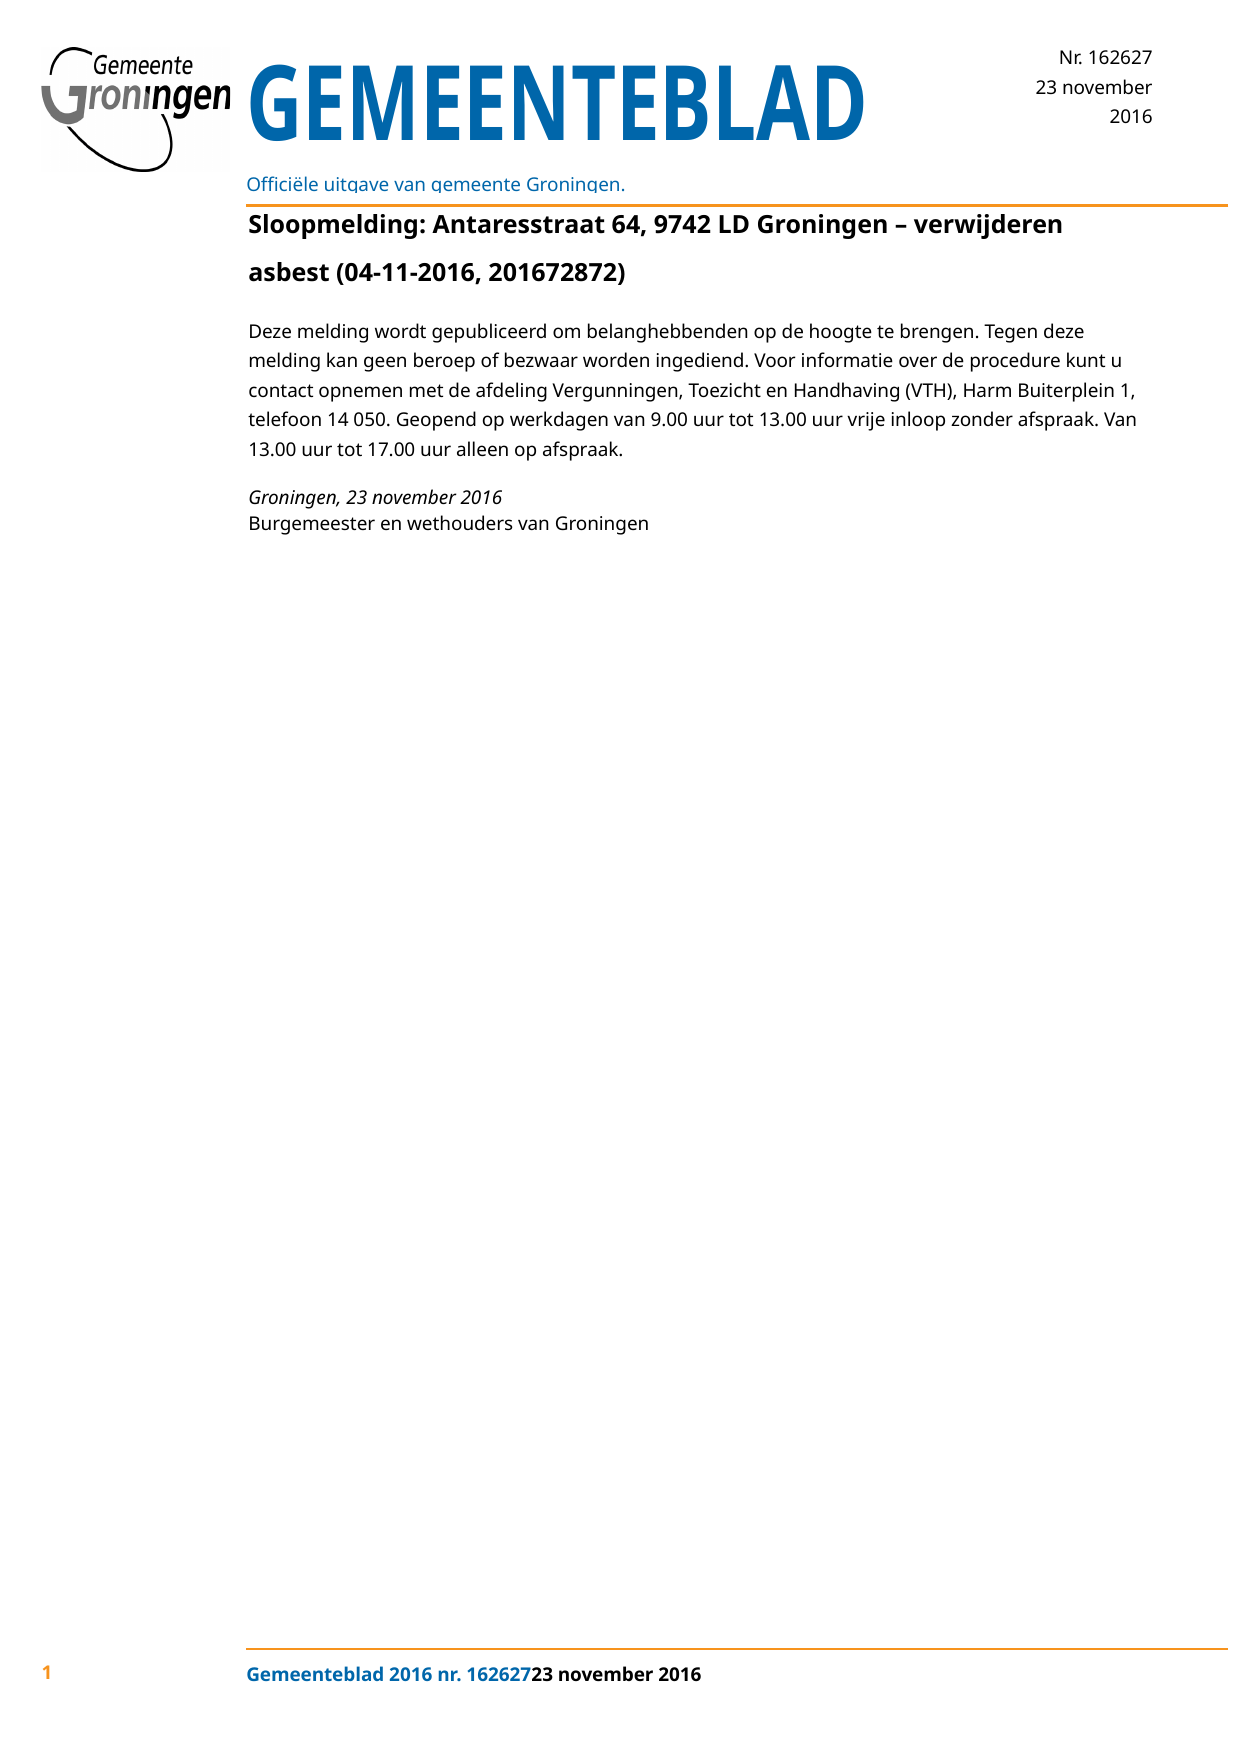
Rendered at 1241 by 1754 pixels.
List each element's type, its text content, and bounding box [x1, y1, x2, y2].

text Deze melding wordt gepubliceerd om belanghebbenden op de hoogte te brengen. Tegen deze melding kan geen beroep of bezwaar worden ingediend. Voor informatie over de procedure kunt u contact opnemen met de afdeling Vergunningen, Toezicht en Handhaving (VTH), Harm Buiterplein 1, telefoon 14 050. Geopend op werkdagen van 9.00 uur tot 13.00 uur vrije inloop zonder afspraak. Van 13.00 uur tot 17.00 uur alleen op afspraak. [248, 318, 1152, 462]
text Sloopmelding: Antaresstraat 64, 9742 LD Groningen – verwijderen asbest (04-11-2016, 201672872) [248, 207, 1152, 288]
text Groningen, 23 november 2016 [248, 484, 1152, 510]
picture [41, 47, 231, 172]
text Burgemeester en wethouders van Groningen [248, 510, 1152, 536]
